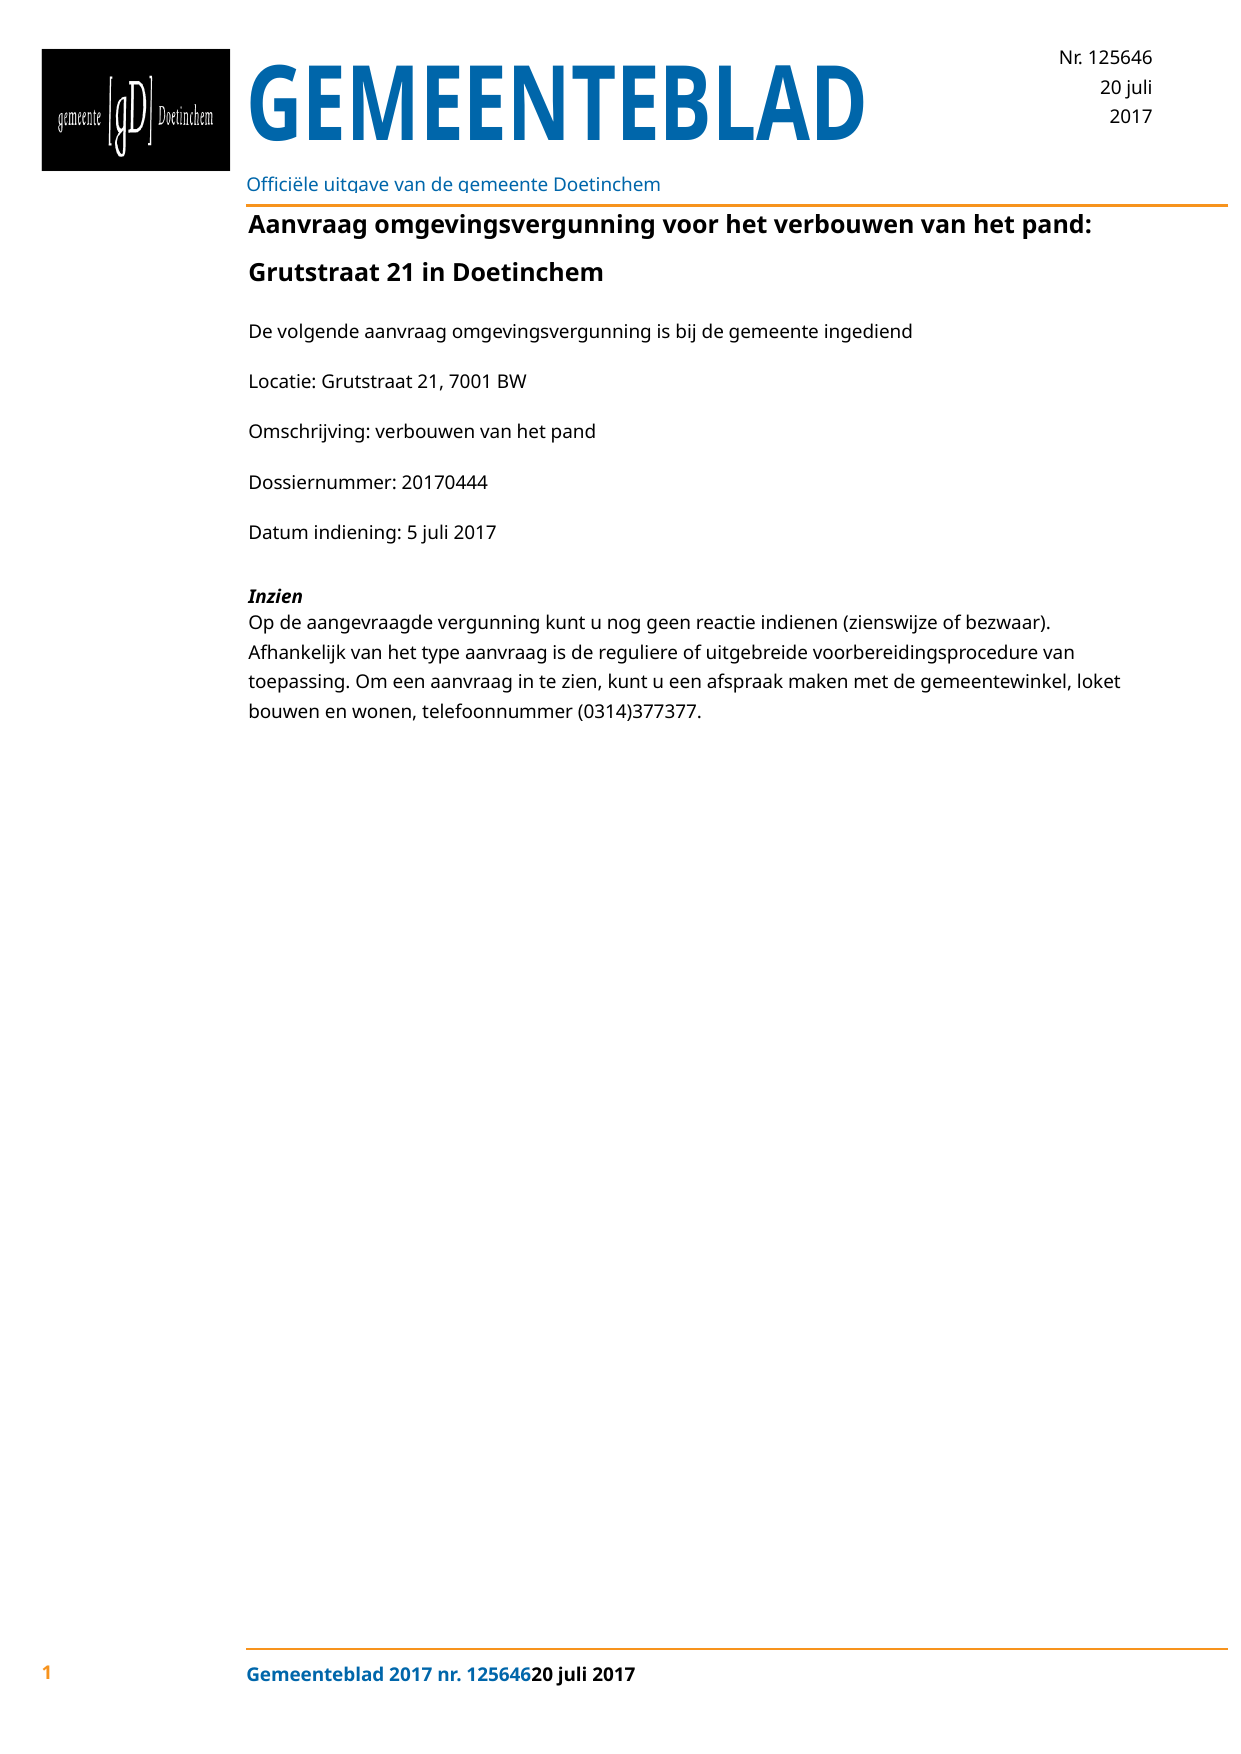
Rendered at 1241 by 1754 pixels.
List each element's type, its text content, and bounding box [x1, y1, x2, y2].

text Op de aangevraagde vergunning kunt u nog geen reactie indienen (zienswijze of bezwaar). Afhankelijk van het type aanvraag is de reguliere of uitgebreide voorbereidingsprocedure van toepassing. Om een aanvraag in te zien, kunt u een afspraak maken met de gemeentewinkel, loket bouwen en wonen, telefoonnummer (0314)377377. [248, 609, 1152, 724]
text Locatie: Grutstraat 21, 7001 BW [248, 368, 1152, 394]
picture [41, 47, 231, 172]
text Dossiernummer: 20170444 [248, 469, 1152, 495]
text Omschrijving: verbouwen van het pand [248, 419, 1152, 444]
text Datum indiening: 5 juli 2017 [248, 519, 1152, 545]
text Inzien [248, 583, 1152, 609]
text De volgende aanvraag omgevingsvergunning is bij de gemeente ingediend [248, 318, 1152, 344]
text Aanvraag omgevingsvergunning voor het verbouwen van het pand: Grutstraat 21 in Doetinchem [248, 207, 1152, 288]
